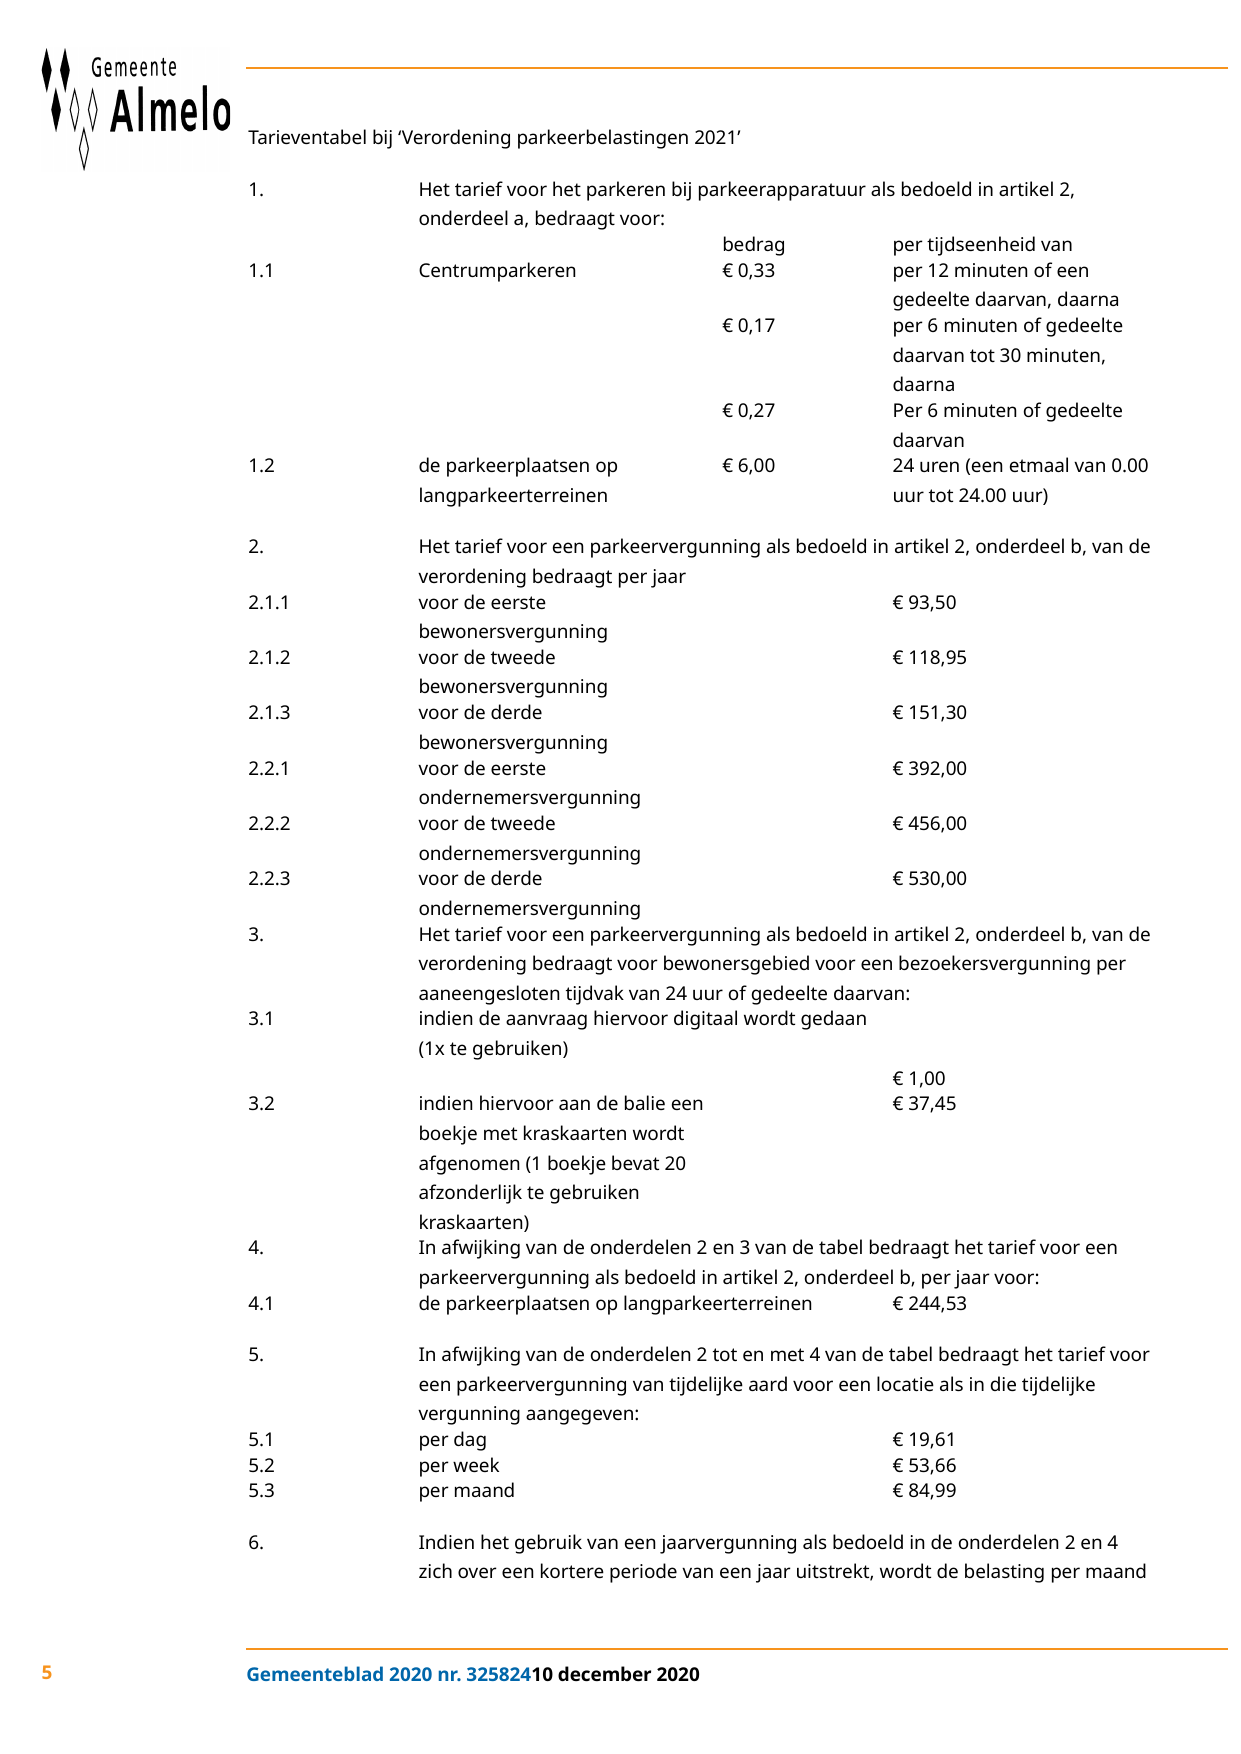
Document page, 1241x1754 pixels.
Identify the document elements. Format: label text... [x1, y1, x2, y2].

table_cell voor de eerste ondernemersvergunning [418, 755, 722, 810]
table_cell € 244,53 [893, 1290, 1152, 1316]
table_cell [248, 312, 418, 397]
table_cell [722, 589, 892, 644]
table_cell € 392,00 [893, 755, 1152, 810]
table_cell [722, 1316, 892, 1341]
table_cell indien hiervoor aan de balie een boekje met kraskaarten wordt afgenomen (1 boekje bevat 20 afzonderlijk te gebruiken kraskaarten) [418, 1091, 722, 1234]
picture [41, 47, 231, 172]
table_cell € 118,95 [893, 644, 1152, 699]
table_cell 2.1.1 [248, 589, 418, 644]
table_cell 5. [248, 1341, 418, 1426]
table_cell 3. [248, 921, 418, 1006]
table_cell voor de derde bewonersvergunning [418, 700, 722, 755]
table_cell [418, 397, 722, 452]
table_cell [893, 150, 1152, 176]
table_cell € 0,17 [722, 312, 892, 397]
table_cell [722, 1091, 892, 1234]
table_cell [893, 508, 1152, 533]
table_cell 3.2 [248, 1091, 418, 1234]
table_cell Het tarief voor een parkeervergunning als bedoeld in artikel 2, onderdeel b, van de verordening bedraagt per jaar [418, 534, 1152, 589]
table_cell 2.1.3 [248, 700, 418, 755]
table_cell per tijdseenheid van [893, 231, 1152, 257]
table_cell [722, 1426, 892, 1452]
table_cell [722, 508, 892, 533]
table_cell Per 6 minuten of gedeelte daarvan [893, 397, 1152, 452]
table_header Tarieventabel bij ‘Verordening parkeerbelastingen 2021’ [248, 125, 1152, 150]
table_cell In afwijking van de onderdelen 2 tot en met 4 van de tabel bedraagt het tarief voor een parkeervergunning van tijdelijke aard voor een locatie als in die tijdelijke vergunning aangegeven: [418, 1341, 1152, 1426]
table_cell 5.1 [248, 1426, 418, 1452]
table_cell [418, 508, 722, 533]
table_cell [722, 1504, 892, 1529]
table_cell 2.2.2 [248, 810, 418, 865]
table_cell [418, 1504, 722, 1529]
table_cell € 6,00 [722, 453, 892, 508]
table_cell 5.2 [248, 1452, 418, 1478]
table_cell per dag [418, 1426, 722, 1452]
table_cell € 0,33 [722, 257, 892, 312]
table_cell [893, 1316, 1152, 1341]
table_cell Centrumparkeren [418, 257, 722, 312]
table_cell [893, 1504, 1152, 1529]
table_cell [248, 1316, 418, 1341]
table_cell € 53,66 [893, 1452, 1152, 1478]
table_cell de parkeerplaatsen op langparkeerterreinen [418, 453, 722, 508]
table_cell per week [418, 1452, 722, 1478]
table_cell [248, 231, 418, 257]
table_cell per 6 minuten of gedeelte daarvan tot 30 minuten, daarna [893, 312, 1152, 397]
table_cell 2.2.1 [248, 755, 418, 810]
table_cell [722, 865, 892, 921]
table_cell [722, 1452, 892, 1478]
table_cell € 151,30 [893, 700, 1152, 755]
table_cell 1.2 [248, 453, 418, 508]
table_cell voor de tweede bewonersvergunning [418, 644, 722, 699]
table_cell Het tarief voor het parkeren bij parkeerapparatuur als bedoeld in artikel 2, onderdeel a, bedraagt voor: [418, 176, 1152, 231]
table_cell [722, 755, 892, 810]
table_cell voor de derde ondernemersvergunning [418, 865, 722, 921]
table_cell [248, 1504, 418, 1529]
table_cell € 0,27 [722, 397, 892, 452]
table_cell 4. [248, 1235, 418, 1290]
table_cell 2. [248, 534, 418, 589]
table_cell 4.1 [248, 1290, 418, 1316]
table_cell bedrag [722, 231, 892, 257]
table_cell 5.3 [248, 1478, 418, 1503]
table_cell [722, 1478, 892, 1503]
table_cell per 12 minuten of een gedeelte daarvan, daarna [893, 257, 1152, 312]
table_cell In afwijking van de onderdelen 2 en 3 van de tabel bedraagt het tarief voor een parkeervergunning als bedoeld in artikel 2, onderdeel b, per jaar voor: [418, 1235, 1152, 1290]
table_cell [418, 312, 722, 397]
table_cell € 93,50 [893, 589, 1152, 644]
table_cell [722, 644, 892, 699]
table_cell 1.1 [248, 257, 418, 312]
table_cell indien de aanvraag hiervoor digitaal wordt gedaan (1x te gebruiken) [418, 1006, 892, 1091]
table_cell [722, 700, 892, 755]
table_cell [418, 231, 722, 257]
table_cell [418, 150, 722, 176]
table_cell 2.2.3 [248, 865, 418, 921]
table_cell € 1,00 [893, 1006, 1152, 1091]
table_cell [248, 508, 418, 533]
table_cell € 84,99 [893, 1478, 1152, 1503]
table_cell € 530,00 [893, 865, 1152, 921]
table_cell [248, 397, 418, 452]
table_cell [722, 810, 892, 865]
table_cell € 19,61 [893, 1426, 1152, 1452]
table_cell [248, 150, 418, 176]
table_cell 3.1 [248, 1006, 418, 1091]
table_cell voor de eerste bewonersvergunning [418, 589, 722, 644]
table_cell de parkeerplaatsen op langparkeerterreinen [418, 1290, 892, 1316]
table_cell per maand [418, 1478, 722, 1503]
table_cell € 37,45 [893, 1091, 1152, 1234]
table_cell 1. [248, 176, 418, 231]
table_cell [418, 1316, 722, 1341]
table_cell 24 uren (een etmaal van 0.00 uur tot 24.00 uur) [893, 453, 1152, 508]
table_cell 2.1.2 [248, 644, 418, 699]
table_cell 6. [248, 1529, 418, 1584]
table_cell [722, 150, 892, 176]
table_cell Het tarief voor een parkeervergunning als bedoeld in artikel 2, onderdeel b, van de verordening bedraagt voor bewonersgebied voor een bezoekersvergunning per aaneengesloten tijdvak van 24 uur of gedeelte daarvan: [418, 921, 1152, 1006]
table_cell voor de tweede ondernemersvergunning [418, 810, 722, 865]
table_cell € 456,00 [893, 810, 1152, 865]
table_cell Indien het gebruik van een jaarvergunning als bedoeld in de onderdelen 2 en 4 zich over een kortere periode van een jaar uitstrekt, wordt de belasting per maand [418, 1529, 1152, 1584]
